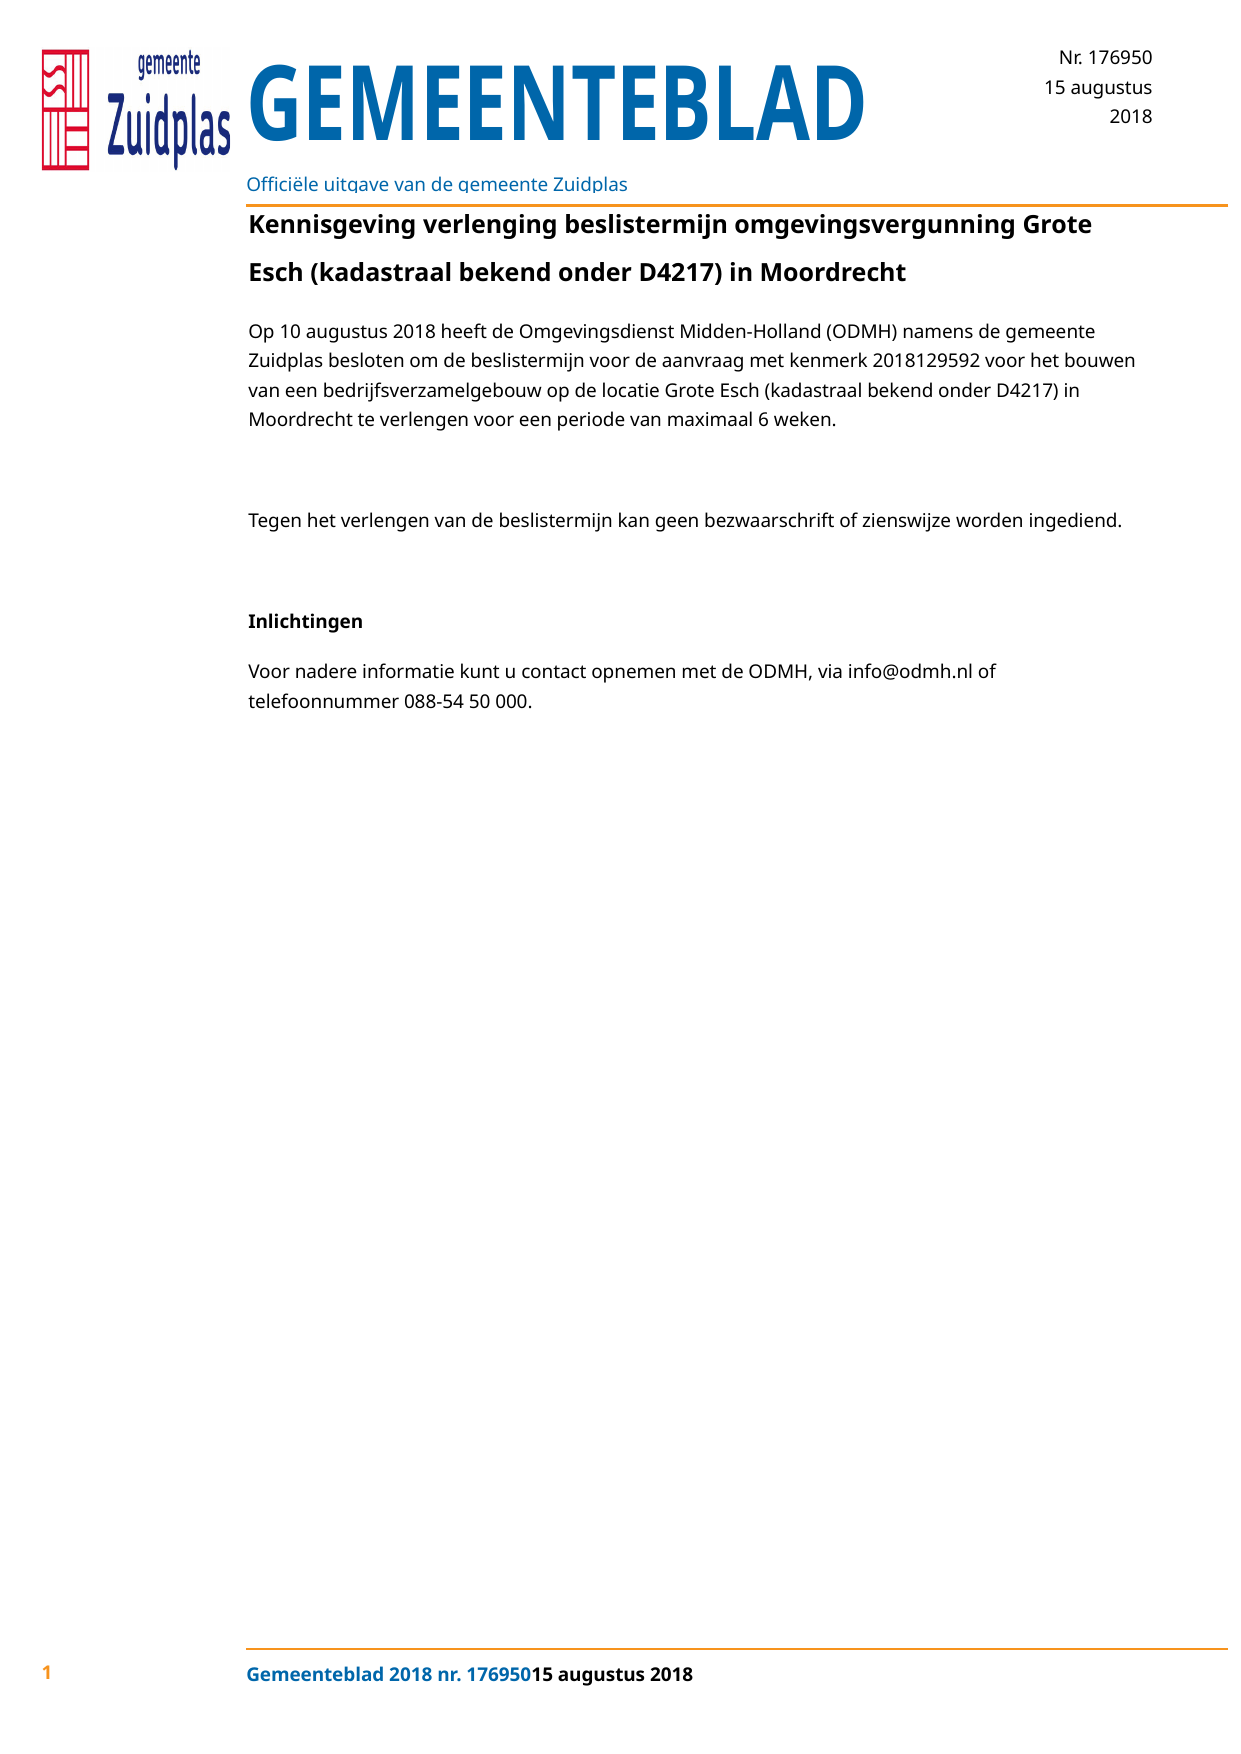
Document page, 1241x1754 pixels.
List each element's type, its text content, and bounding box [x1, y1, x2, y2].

text Kennisgeving verlenging beslistermijn omgevingsvergunning Grote Esch (kadastraal bekend onder D4217) in Moordrecht [248, 207, 1152, 288]
text Op 10 augustus 2018 heeft de Omgevingsdienst Midden-Holland (ODMH) namens de gemeente Zuidplas besloten om de beslistermijn voor de aanvraag met kenmerk 2018129592 voor het bouwen van een bedrijfsverzamelgebouw op de locatie Grote Esch (kadastraal bekend onder D4217) in Moordrecht te verlengen voor een periode van maximaal 6 weken. [248, 318, 1152, 432]
picture [41, 47, 231, 172]
text Inlichtingen [248, 608, 1152, 634]
text Tegen het verlengen van de beslistermijn kan geen bezwaarschrift of zienswijze worden ingediend. [248, 507, 1152, 533]
text Voor nadere informatie kunt u contact opnemen met de ODMH, via info@odmh.nl of telefoonnummer 088-54 50 000. [248, 659, 1152, 714]
